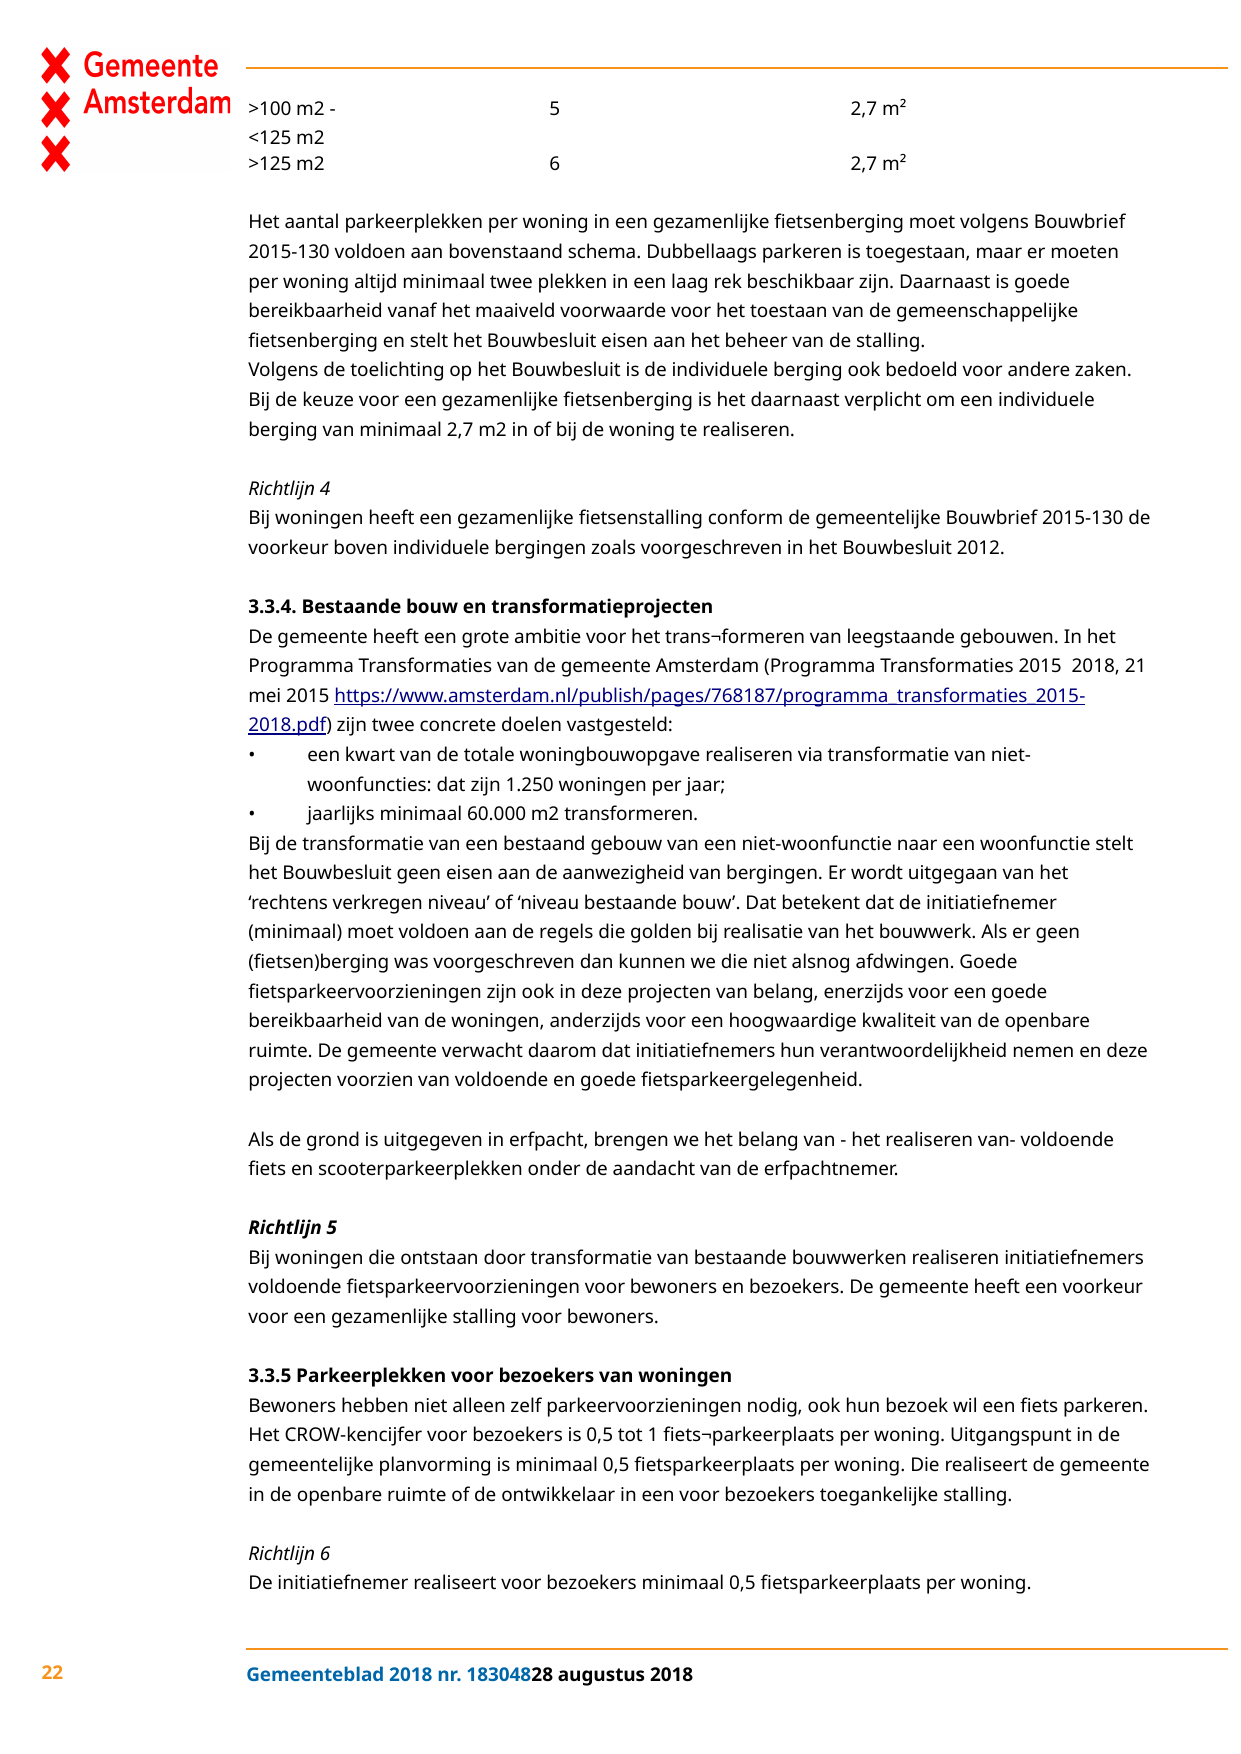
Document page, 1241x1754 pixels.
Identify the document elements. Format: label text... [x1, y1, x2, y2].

table_cell 5 [549, 95, 850, 150]
text Richtlijn 5 [248, 1214, 1152, 1240]
text Bij woningen die ontstaan door transformatie van bestaande bouwwerken realiseren initiatiefnemers voldoende fietsparkeervoorzieningen voor bewoners en bezoekers. De gemeente heeft een voorkeur voor een gezamenlijke stalling voor bewoners. [248, 1244, 1152, 1329]
table_cell >125 m2 [248, 150, 549, 176]
picture [41, 47, 231, 172]
list een kwart van de totale woningbouwopgave realiseren via transformatie van niet-woonfuncties: dat zijn 1.250 woningen per jaar; [248, 741, 1152, 796]
text Als de grond is uitgegeven in erfpacht, brengen we het belang van - het realiseren van- voldoende fiets en scooterparkeerplekken onder de aandacht van de erfpachtnemer. [248, 1126, 1152, 1181]
text Bij de transformatie van een bestaand gebouw van een niet-woonfunctie naar een woonfunctie stelt het Bouwbesluit geen eisen aan de aanwezigheid van bergingen. Er wordt uitgegaan van het ‘rechtens verkregen niveau’ of ‘niveau bestaande bouw’. Dat betekent dat de initiatiefnemer (minimaal) moet voldoen aan de regels die golden bij realisatie van het bouwwerk. Als er geen (fietsen)berging was voorgeschreven dan kunnen we die niet alsnog afdwingen. Goede fietsparkeervoorzieningen zijn ook in deze projecten van belang, enerzijds voor een goede bereikbaarheid van de woningen, anderzijds voor een hoogwaardige kwaliteit van de openbare ruimte. De gemeente verwacht daarom dat initiatiefnemers hun verantwoordelijkheid nemen en deze projecten voorzien van voldoende en goede fietsparkeergelegenheid. [248, 830, 1152, 1092]
text 3.3.5 Parkeerplekken voor bezoekers van woningen [248, 1362, 1152, 1388]
table_cell 2,7 m² [850, 150, 1152, 176]
text Volgens de toelichting op het Bouwbesluit is de individuele berging ook bedoeld voor andere zaken. Bij de keuze voor een gezamenlijke fietsenberging is het daarnaast verplicht om een individuele berging van minimaal 2,7 m2 in of bij de woning te realiseren. [248, 357, 1152, 441]
text Richtlijn 4 [248, 475, 1152, 501]
text Het aantal parkeerplekken per woning in een gezamenlijke fietsenberging moet volgens Bouwbrief 2015-130 voldoen aan bovenstaand schema. Dubbellaags parkeren is toegestaan, maar er moeten per woning altijd minimaal twee plekken in een laag rek beschikbaar zijn. Daarnaast is goede bereikbaarheid vanaf het maaiveld voorwaarde voor het toestaan van de gemeenschappelijke fietsenberging en stelt het Bouwbesluit eisen aan het beheer van de stalling. [248, 209, 1152, 353]
table_cell >100 m2 - <125 m2 [248, 95, 549, 150]
text 3.3.4. Bestaande bouw en transformatieprojecten [248, 593, 1152, 619]
list jaarlijks minimaal 60.000 m2 transformeren. [248, 800, 1152, 826]
text De initiatiefnemer realiseert voor bezoekers minimaal 0,5 fietsparkeerplaats per woning. [248, 1569, 1152, 1595]
table_cell 2,7 m² [850, 95, 1152, 150]
text Richtlijn 6 [248, 1540, 1152, 1566]
text De gemeente heeft een grote ambitie voor het trans¬formeren van leegstaande gebouwen. In het Programma Transformaties van de gemeente Amsterdam (Programma Transformaties 2015 ­ 2018, 21 mei 2015 https://www.amsterdam.nl/publish/pages/768187/programma_transformaties_2015­2018.pdf) zijn twee concrete doelen vastgesteld: [248, 623, 1152, 737]
text Bij woningen heeft een gezamenlijke fietsenstalling conform de gemeentelijke Bouwbrief 2015-130 de voorkeur boven individuele bergingen zoals voorgeschreven in het Bouwbesluit 2012. [248, 504, 1152, 560]
table_cell 6 [549, 150, 850, 176]
text Bewoners hebben niet alleen zelf parkeervoorzieningen nodig, ook hun bezoek wil een fiets parkeren. Het CROW-kencijfer voor bezoekers is 0,5 tot 1 fiets¬parkeerplaats per woning. Uitgangspunt in de gemeentelijke planvorming is minimaal 0,5 fietsparkeerplaats per woning. Die realiseert de gemeente in de openbare ruimte of de ontwikkelaar in een voor bezoekers toegankelijke stalling. [248, 1392, 1152, 1506]
